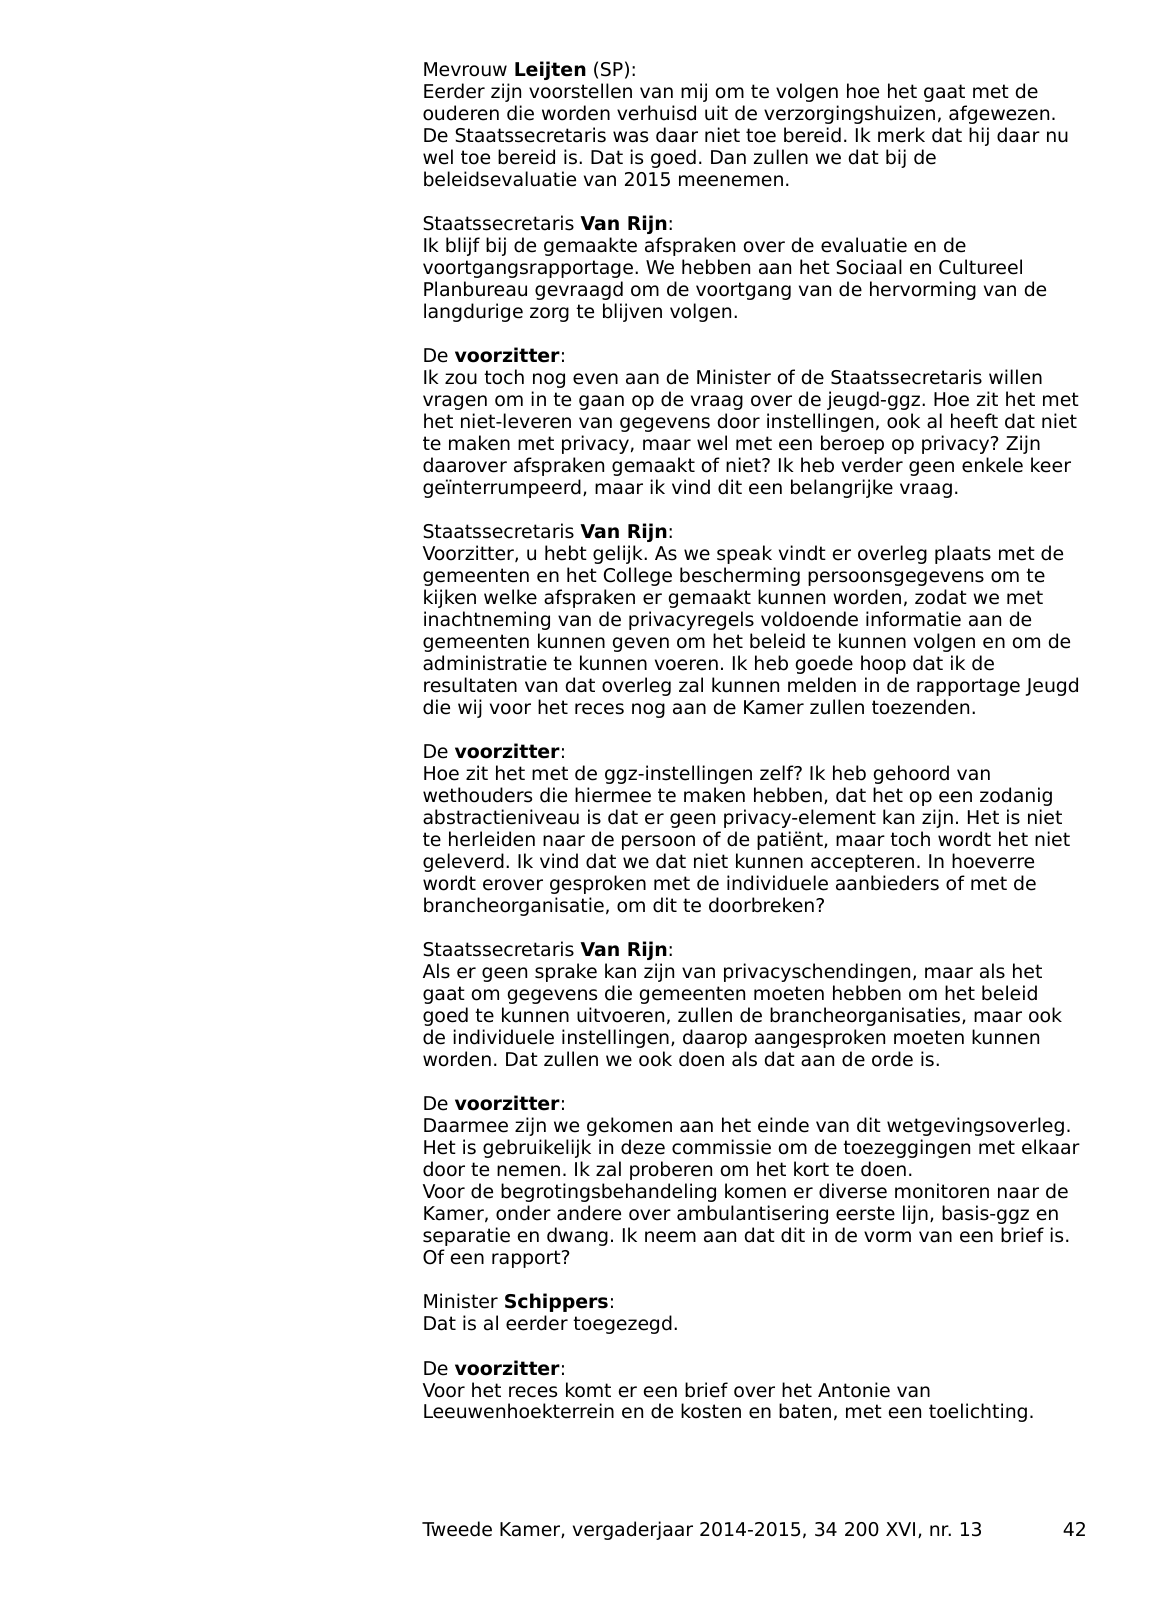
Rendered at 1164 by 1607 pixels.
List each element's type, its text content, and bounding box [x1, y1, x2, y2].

text Hoe zit het met de ggz-instellingen zelf? Ik heb gehoord van wethouders die hiermee te maken hebben, dat het op een zodanig abstractieniveau is dat er geen privacy-element kan zijn. Het is niet te herleiden naar de persoon of de patiënt, maar toch wordt het niet geleverd. Ik vind dat we dat niet kunnen accepteren. In hoeverre wordt erover gesproken met de individuele aanbieders of met de brancheorganisatie, om dit te doorbreken? [422, 763, 1087, 917]
text De voorzitter: [422, 1093, 1087, 1115]
text Staatssecretaris Van Rijn: [422, 213, 1087, 235]
text Ik blijf bij de gemaakte afspraken over de evaluatie en de voortgangsrapportage. We hebben aan het Sociaal en Cultureel Planbureau gevraagd om de voortgang van de hervorming van de langdurige zorg te blijven volgen. [422, 235, 1087, 323]
text Daarmee zijn we gekomen aan het einde van dit wetgevingsoverleg. Het is gebruikelijk in deze commissie om de toezeggingen met elkaar door te nemen. Ik zal proberen om het kort te doen. [422, 1115, 1087, 1181]
text Minister Schippers: [422, 1291, 1087, 1313]
text Staatssecretaris Van Rijn: [422, 521, 1087, 543]
text De voorzitter: [422, 741, 1087, 763]
text Voor het reces komt er een brief over het Antonie van Leeuwenhoekterrein en de kosten en baten, met een toelichting. [422, 1379, 1087, 1423]
text Voorzitter, u hebt gelijk. As we speak vindt er overleg plaats met de gemeenten en het College bescherming persoonsgegevens om te kijken welke afspraken er gemaakt kunnen worden, zodat we met inachtneming van de privacyregels voldoende informatie aan de gemeenten kunnen geven om het beleid te kunnen volgen en om de administratie te kunnen voeren. Ik heb goede hoop dat ik de resultaten van dat overleg zal kunnen melden in de rapportage Jeugd die wij voor het reces nog aan de Kamer zullen toezenden. [422, 543, 1087, 719]
text Ik zou toch nog even aan de Minister of de Staatssecretaris willen vragen om in te gaan op de vraag over de jeugd-ggz. Hoe zit het met het niet-leveren van gegevens door instellingen, ook al heeft dat niet te maken met privacy, maar wel met een beroep op privacy? Zijn daarover afspraken gemaakt of niet? Ik heb verder geen enkele keer geïnterrumpeerd, maar ik vind dit een belangrijke vraag. [422, 367, 1087, 499]
text Voor de begrotingsbehandeling komen er diverse monitoren naar de Kamer, onder andere over ambulantisering eerste lijn, basis-ggz en separatie en dwang. Ik neem aan dat dit in de vorm van een brief is. Of een rapport? [422, 1181, 1087, 1269]
text Mevrouw Leijten (SP): [422, 59, 1087, 81]
text Eerder zijn voorstellen van mij om te volgen hoe het gaat met de ouderen die worden verhuisd uit de verzorgingshuizen, afgewezen. De Staatssecretaris was daar niet toe bereid. Ik merk dat hij daar nu wel toe bereid is. Dat is goed. Dan zullen we dat bij de beleidsevaluatie van 2015 meenemen. [422, 81, 1087, 191]
text De voorzitter: [422, 1357, 1087, 1379]
text Dat is al eerder toegezegd. [422, 1313, 1087, 1335]
text Staatssecretaris Van Rijn: [422, 939, 1087, 961]
text Als er geen sprake kan zijn van privacyschendingen, maar als het gaat om gegevens die gemeenten moeten hebben om het beleid goed te kunnen uitvoeren, zullen de brancheorganisaties, maar ook de individuele instellingen, daarop aangesproken moeten kunnen worden. Dat zullen we ook doen als dat aan de orde is. [422, 961, 1087, 1071]
text De voorzitter: [422, 345, 1087, 367]
